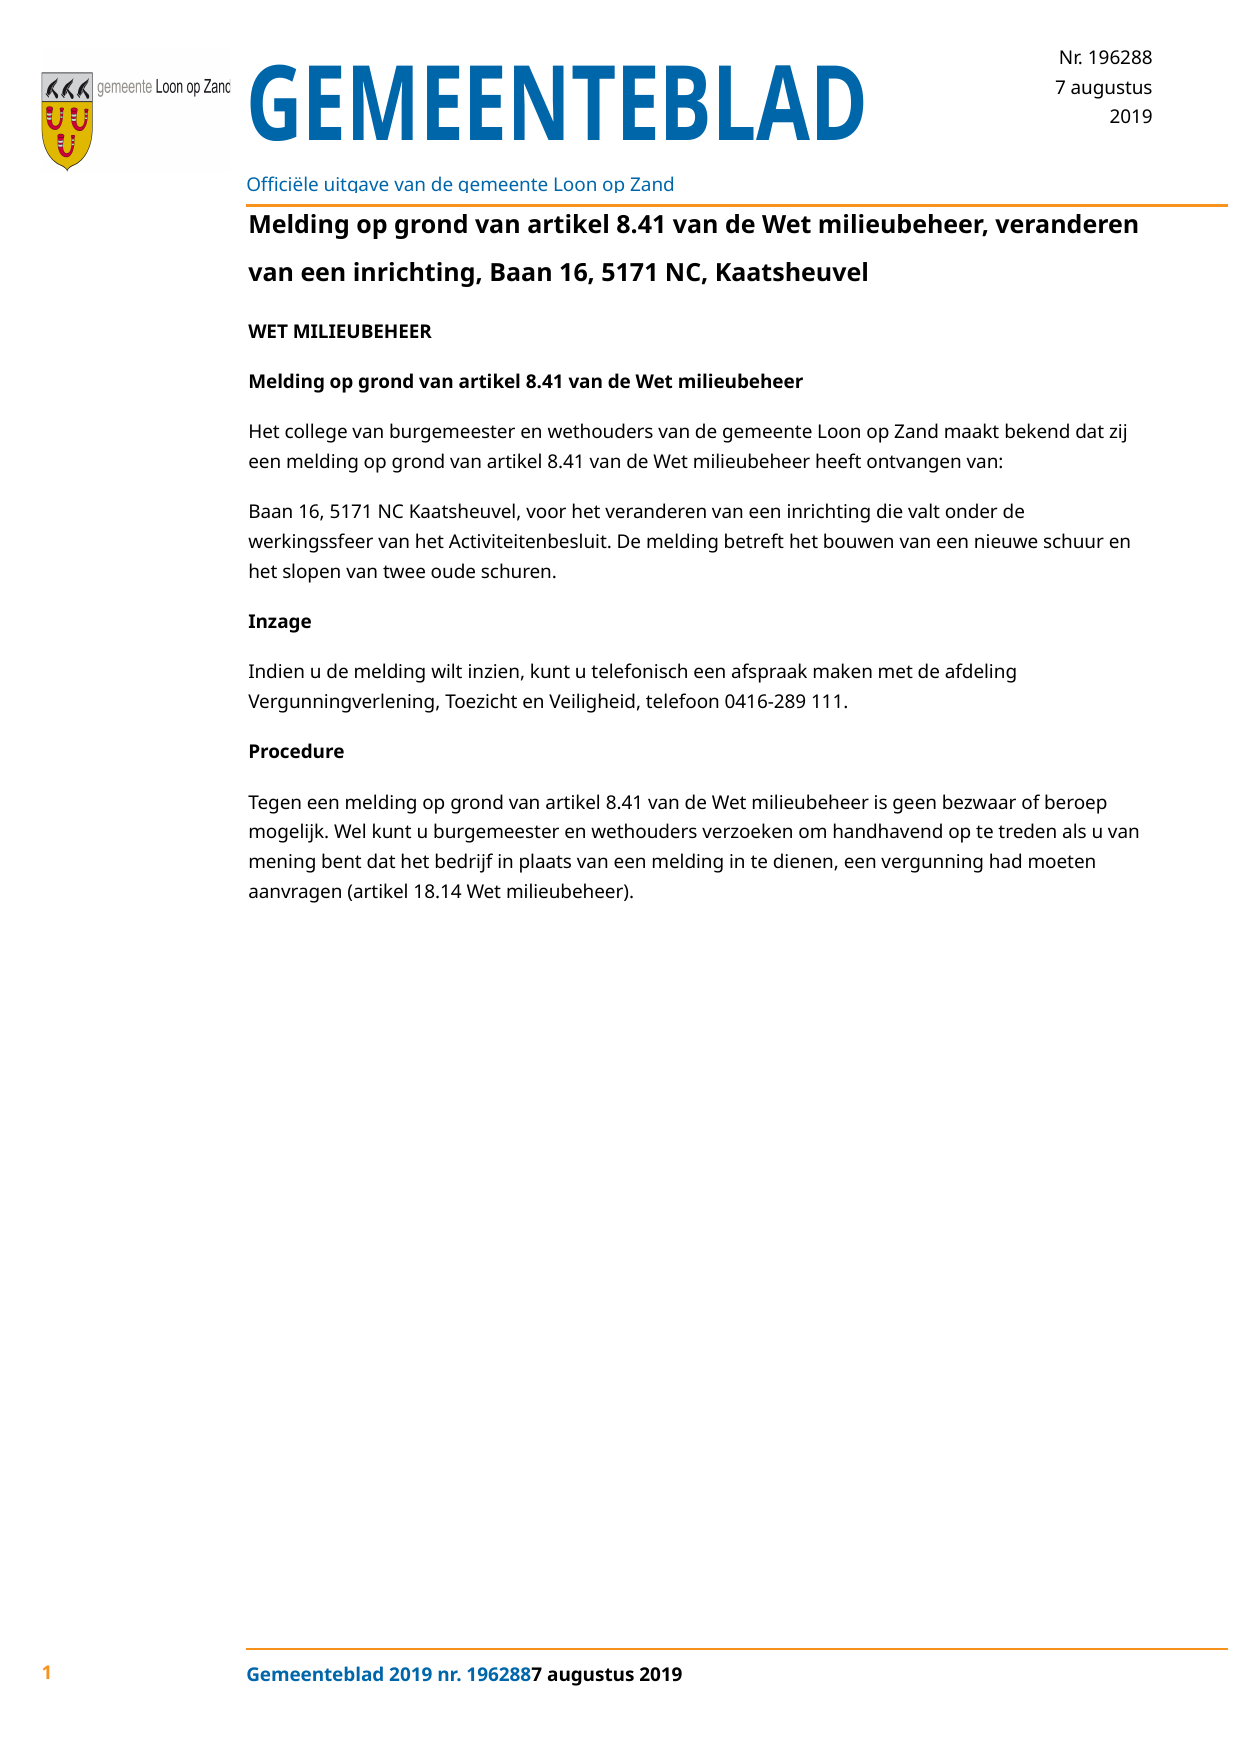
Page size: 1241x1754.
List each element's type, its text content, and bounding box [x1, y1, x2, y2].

picture [41, 47, 231, 172]
text Tegen een melding op grond van artikel 8.41 van de Wet milieubeheer is geen bezwaar of beroep mogelijk. Wel kunt u burgemeester en wethouders verzoeken om handhavend op te treden als u van mening bent dat het bedrijf in plaats van een melding in te dienen, een vergunning had moeten aanvragen (artikel 18.14 Wet milieubeheer). [248, 789, 1152, 904]
text Melding op grond van artikel 8.41 van de Wet milieubeheer, veranderen van een inrichting, Baan 16, 5171 NC, Kaatsheuvel [248, 207, 1152, 288]
text WET MILIEUBEHEER [248, 318, 1152, 344]
text Procedure [248, 739, 1152, 764]
text Het college van burgemeester en wethouders van de gemeente Loon op Zand maakt bekend dat zij een melding op grond van artikel 8.41 van de Wet milieubeheer heeft ontvangen van: [248, 419, 1152, 474]
text Inzage [248, 608, 1152, 634]
text Baan 16, 5171 NC Kaatsheuvel, voor het veranderen van een inrichting die valt onder de werkingssfeer van het Activiteitenbesluit. De melding betreft het bouwen van een nieuwe schuur en het slopen van twee oude schuren. [248, 499, 1152, 584]
text Melding op grond van artikel 8.41 van de Wet milieubeheer [248, 368, 1152, 394]
text Indien u de melding wilt inzien, kunt u telefonisch een afspraak maken met de afdeling Vergunningverlening, Toezicht en Veiligheid, telefoon 0416-289 111. [248, 659, 1152, 714]
